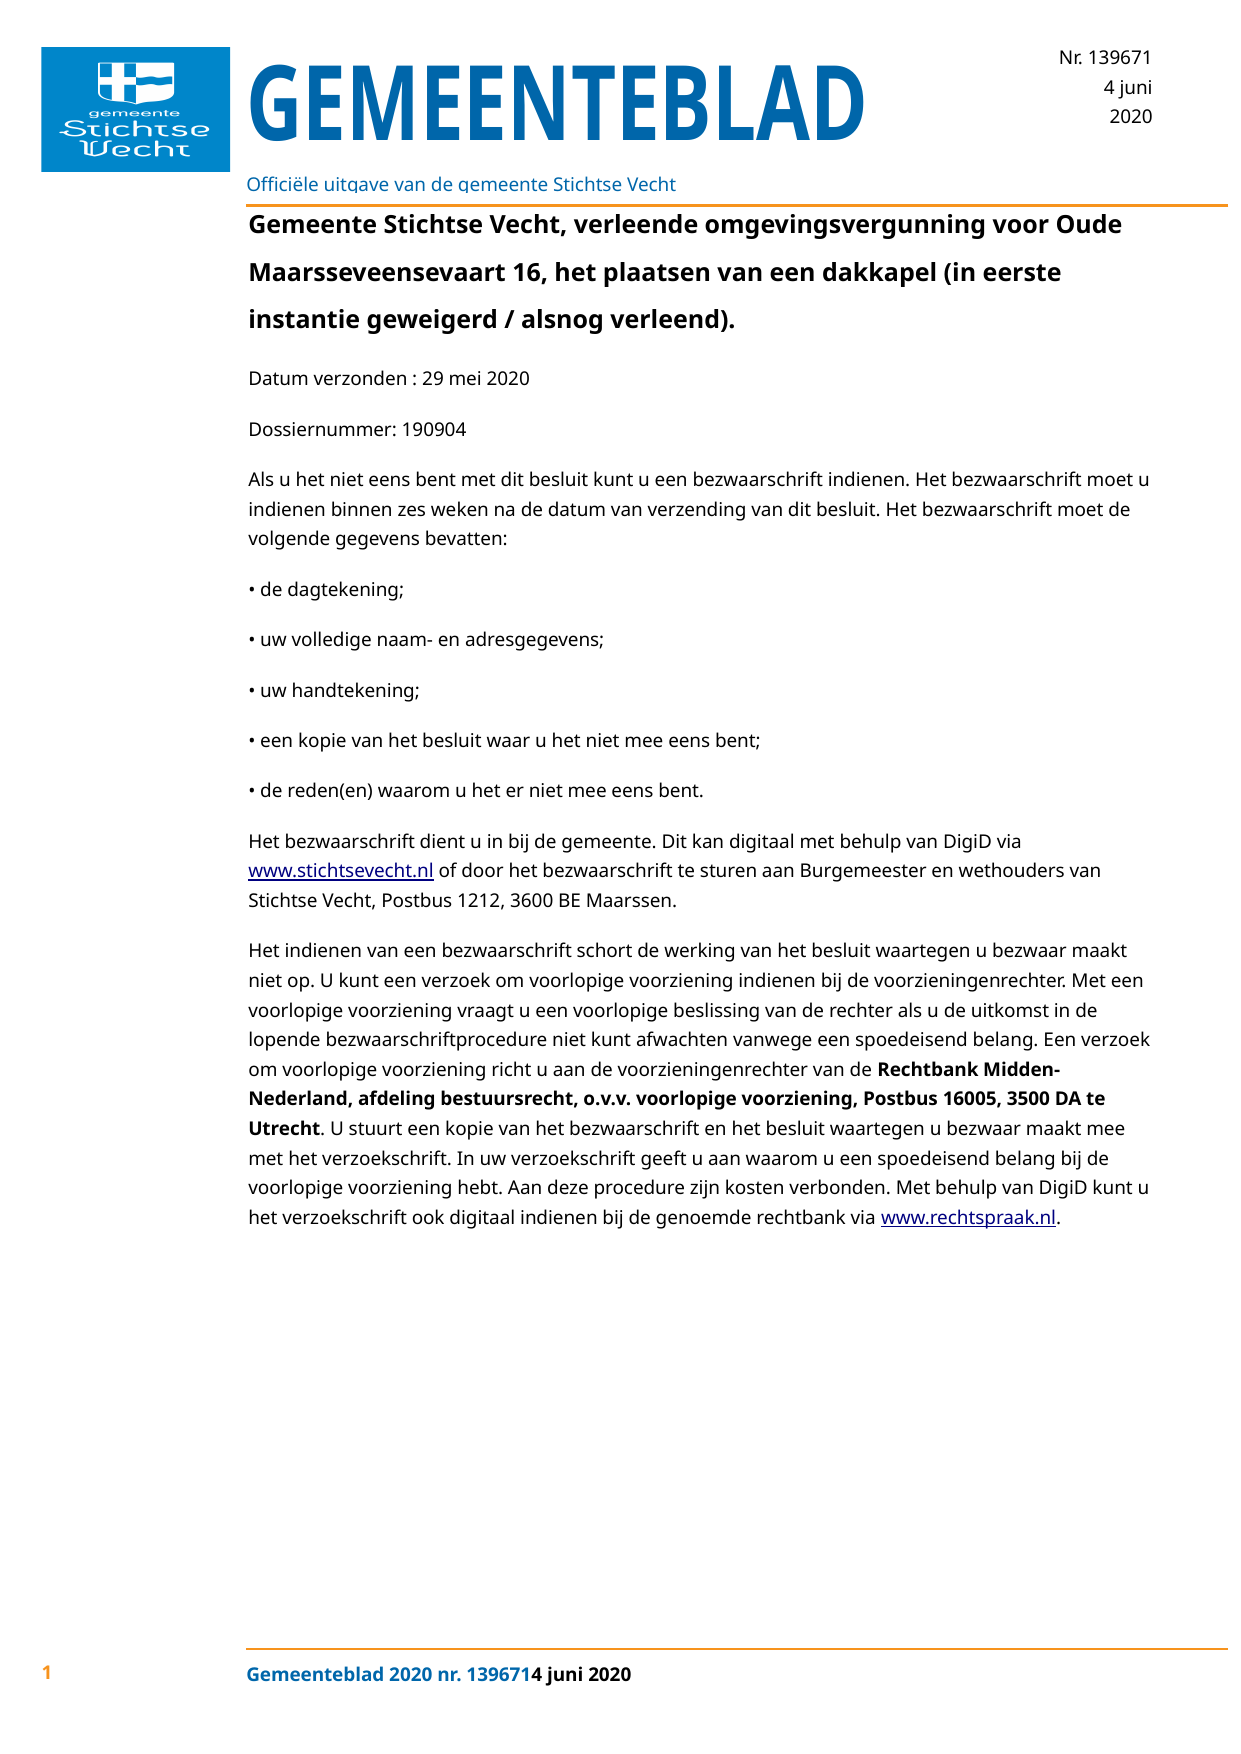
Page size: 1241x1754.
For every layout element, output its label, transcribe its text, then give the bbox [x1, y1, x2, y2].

text • een kopie van het besluit waar u het niet mee eens bent; [248, 727, 1152, 753]
text Het indienen van een bezwaarschrift schort de werking van het besluit waartegen u bezwaar maakt niet op. U kunt een verzoek om voorlopige voorziening indienen bij de voorzieningenrechter. Met een voorlopige voorziening vraagt u een voorlopige beslissing van de rechter als u de uitkomst in de lopende bezwaarschriftprocedure niet kunt afwachten vanwege een spoedeisend belang. Een verzoek om voorlopige voorziening richt u aan de voorzieningenrechter van de Rechtbank Midden-Nederland, afdeling bestuursrecht, o.v.v. voorlopige voorziening, Postbus 16005, 3500 DA te Utrecht. U stuurt een kopie van het bezwaarschrift en het besluit waartegen u bezwaar maakt mee met het verzoekschrift. In uw verzoekschrift geeft u aan waarom u een spoedeisend belang bij de voorlopige voorziening hebt. Aan deze procedure zijn kosten verbonden. Met behulp van DigiD kunt u het verzoekschrift ook digitaal indienen bij de genoemde rechtbank via www.rechtspraak.nl. [248, 938, 1152, 1229]
text • uw volledige naam- en adresgegevens; [248, 626, 1152, 652]
text Datum verzonden : 29 mei 2020 [248, 366, 1152, 391]
text • uw handtekening; [248, 677, 1152, 702]
picture [137, 63, 174, 103]
text Als u het niet eens bent met dit besluit kunt u een bezwaarschrift indienen. Het bezwaarschrift moet u indienen binnen zes weken na de datum van verzending van dit besluit. Het bezwaarschrift moet de volgende gegevens bevatten: [248, 466, 1152, 551]
text Gemeente Stichtse Vecht, verleende omgevingsvergunning voor Oude Maarsseveensevaart 16, het plaatsen van een dakkapel (in eerste instantie geweigerd / alsnog verleend). [248, 207, 1152, 336]
text Dossiernummer: 190904 [248, 416, 1152, 442]
text • de reden(en) waarom u het er niet mee eens bent. [248, 778, 1152, 803]
text • de dagtekening; [248, 576, 1152, 602]
picture [99, 63, 135, 101]
text Het bezwaarschrift dient u in bij de gemeente. Dit kan digitaal met behulp van DigiD via www.stichtsevecht.nl of door het bezwaarschrift te sturen aan Burgemeester en wethouders van Stichtse Vecht, Postbus 1212, 3600 BE Maarssen. [248, 828, 1152, 913]
